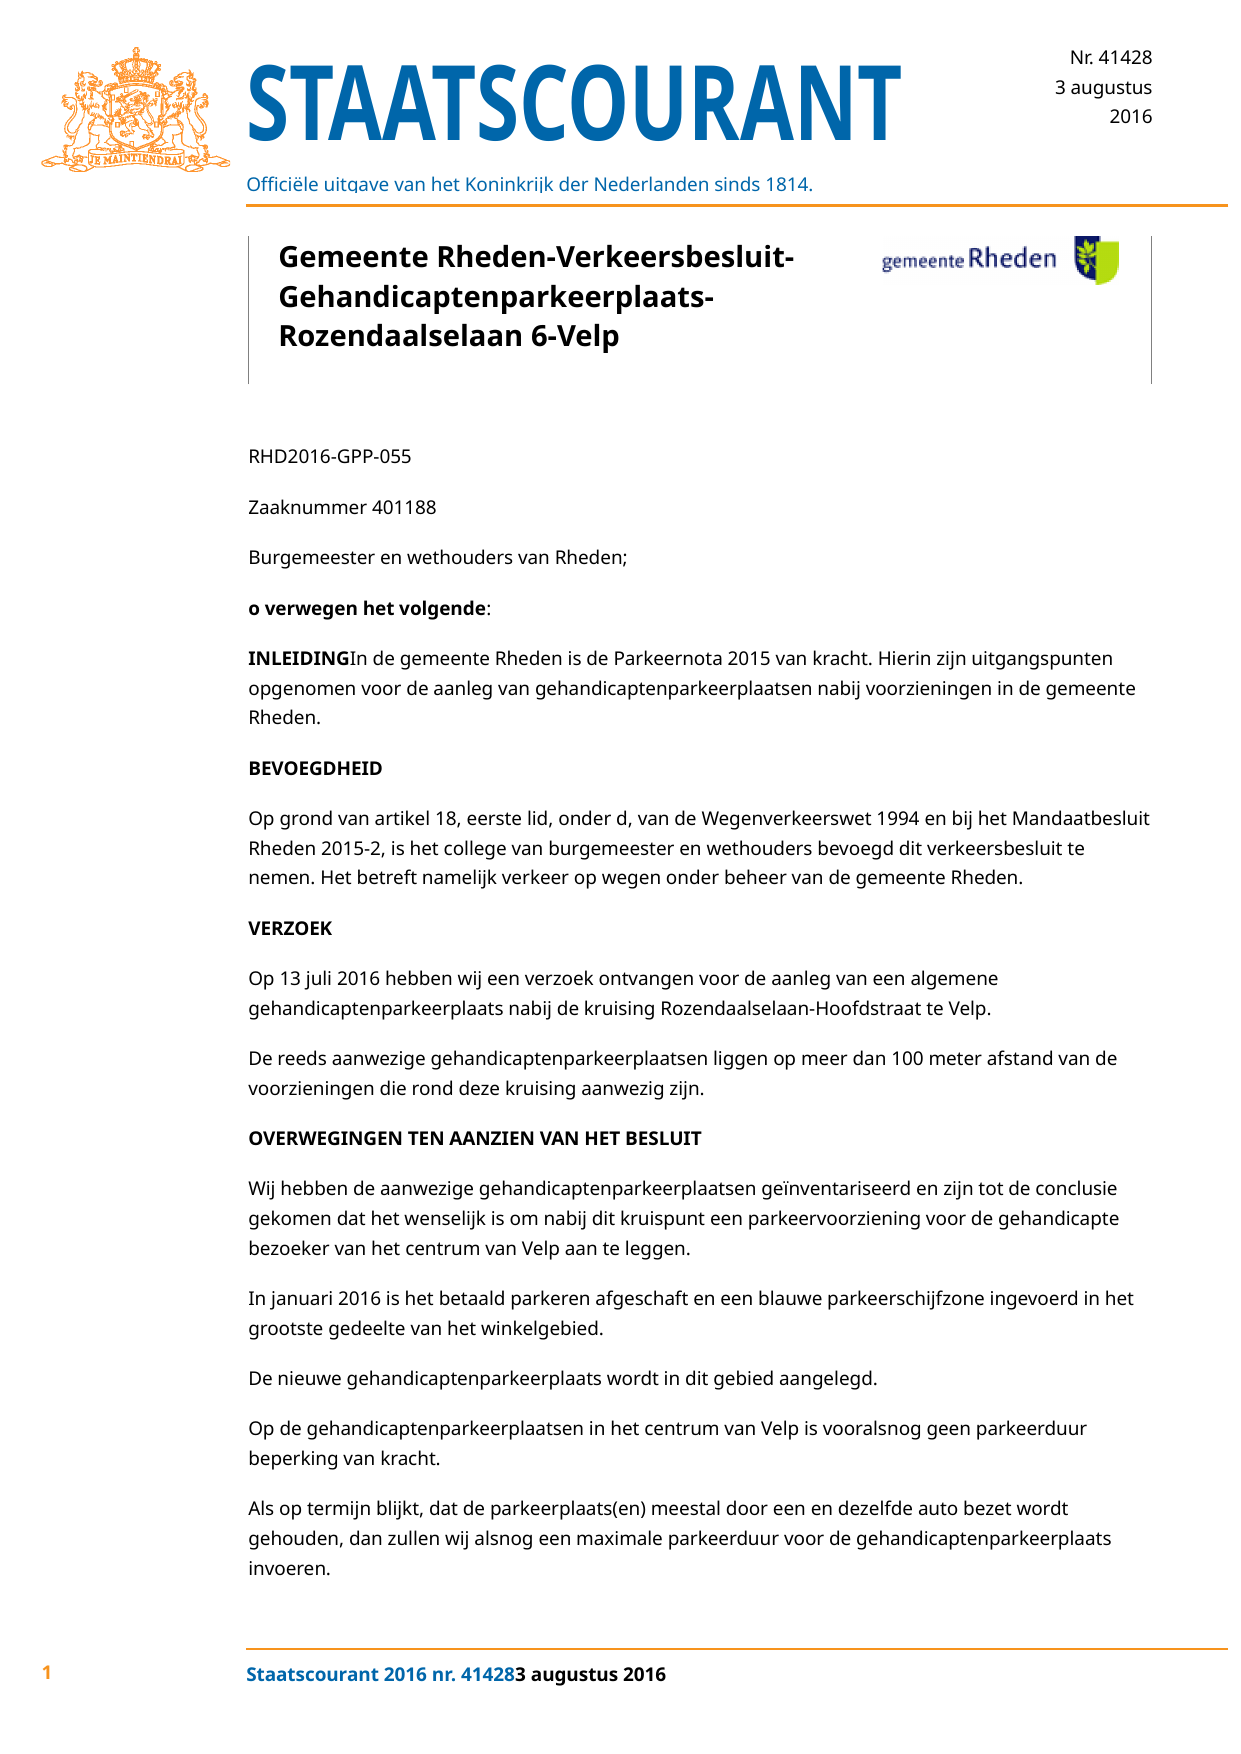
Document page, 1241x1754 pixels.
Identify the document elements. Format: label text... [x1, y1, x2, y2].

picture [882, 236, 1119, 285]
text RHD2016-GPP-055 [248, 443, 1152, 469]
text Zaaknummer 401188 [248, 494, 1152, 520]
text VERZOEK [248, 915, 1152, 941]
text Op 13 juli 2016 hebben wij een verzoek ontvangen voor de aanleg van een algemene gehandicaptenparkeerplaats nabij de kruising Rozendaalselaan-Hoofdstraat te Velp. [248, 965, 1152, 1021]
text In januari 2016 is het betaald parkeren afgeschaft en een blauwe parkeerschijfzone ingevoerd in het grootste gedeelte van het winkelgebied. [248, 1285, 1152, 1341]
text o verwegen het volgende: [248, 595, 1152, 621]
text De nieuwe gehandicaptenparkeerplaats wordt in dit gebied aangelegd. [248, 1365, 1152, 1391]
picture [41, 47, 231, 172]
text Wij hebben de aanwezige gehandicaptenparkeerplaatsen geïnventariseerd en zijn tot de conclusie gekomen dat het wenselijk is om nabij dit kruispunt een parkeervoorziening voor de gehandicapte bezoeker van het centrum van Velp aan te leggen. [248, 1176, 1152, 1261]
text Op de gehandicaptenparkeerplaatsen in het centrum van Velp is vooralsnog geen parkeerduur beperking van kracht. [248, 1416, 1152, 1471]
text Burgemeester en wethouders van Rheden; [248, 544, 1152, 570]
table_header Gemeente Rheden-Verkeersbesluit-Gehandicaptenparkeerplaats-Rozendaalselaan 6-Velp [249, 236, 850, 384]
text OVERWEGINGEN TEN AANZIEN VAN HET BESLUIT [248, 1125, 1152, 1151]
text Als op termijn blijkt, dat de parkeerplaats(en) meestal door een en dezelfde auto bezet wordt gehouden, dan zullen wij alsnog een maximale parkeerduur voor de gehandicaptenparkeerplaats invoeren. [248, 1496, 1152, 1581]
text Op grond van artikel 18, eerste lid, onder d, van de Wegenverkeerswet 1994 en bij het Mandaatbesluit Rheden 2015-2, is het college van burgemeester en wethouders bevoegd dit verkeersbesluit te nemen. Het betreft namelijk verkeer op wegen onder beheer van de gemeente Rheden. [248, 805, 1152, 890]
text BEVOEGDHEID [248, 755, 1152, 781]
table_header [850, 236, 1151, 384]
text INLEIDINGIn de gemeente Rheden is de Parkeernota 2015 van kracht. Hierin zijn uitgangspunten opgenomen voor de aanleg van gehandicaptenparkeerplaatsen nabij voorzieningen in de gemeente Rheden. [248, 645, 1152, 730]
text De reeds aanwezige gehandicaptenparkeerplaatsen liggen op meer dan 100 meter afstand van de voorzieningen die rond deze kruising aanwezig zijn. [248, 1045, 1152, 1101]
